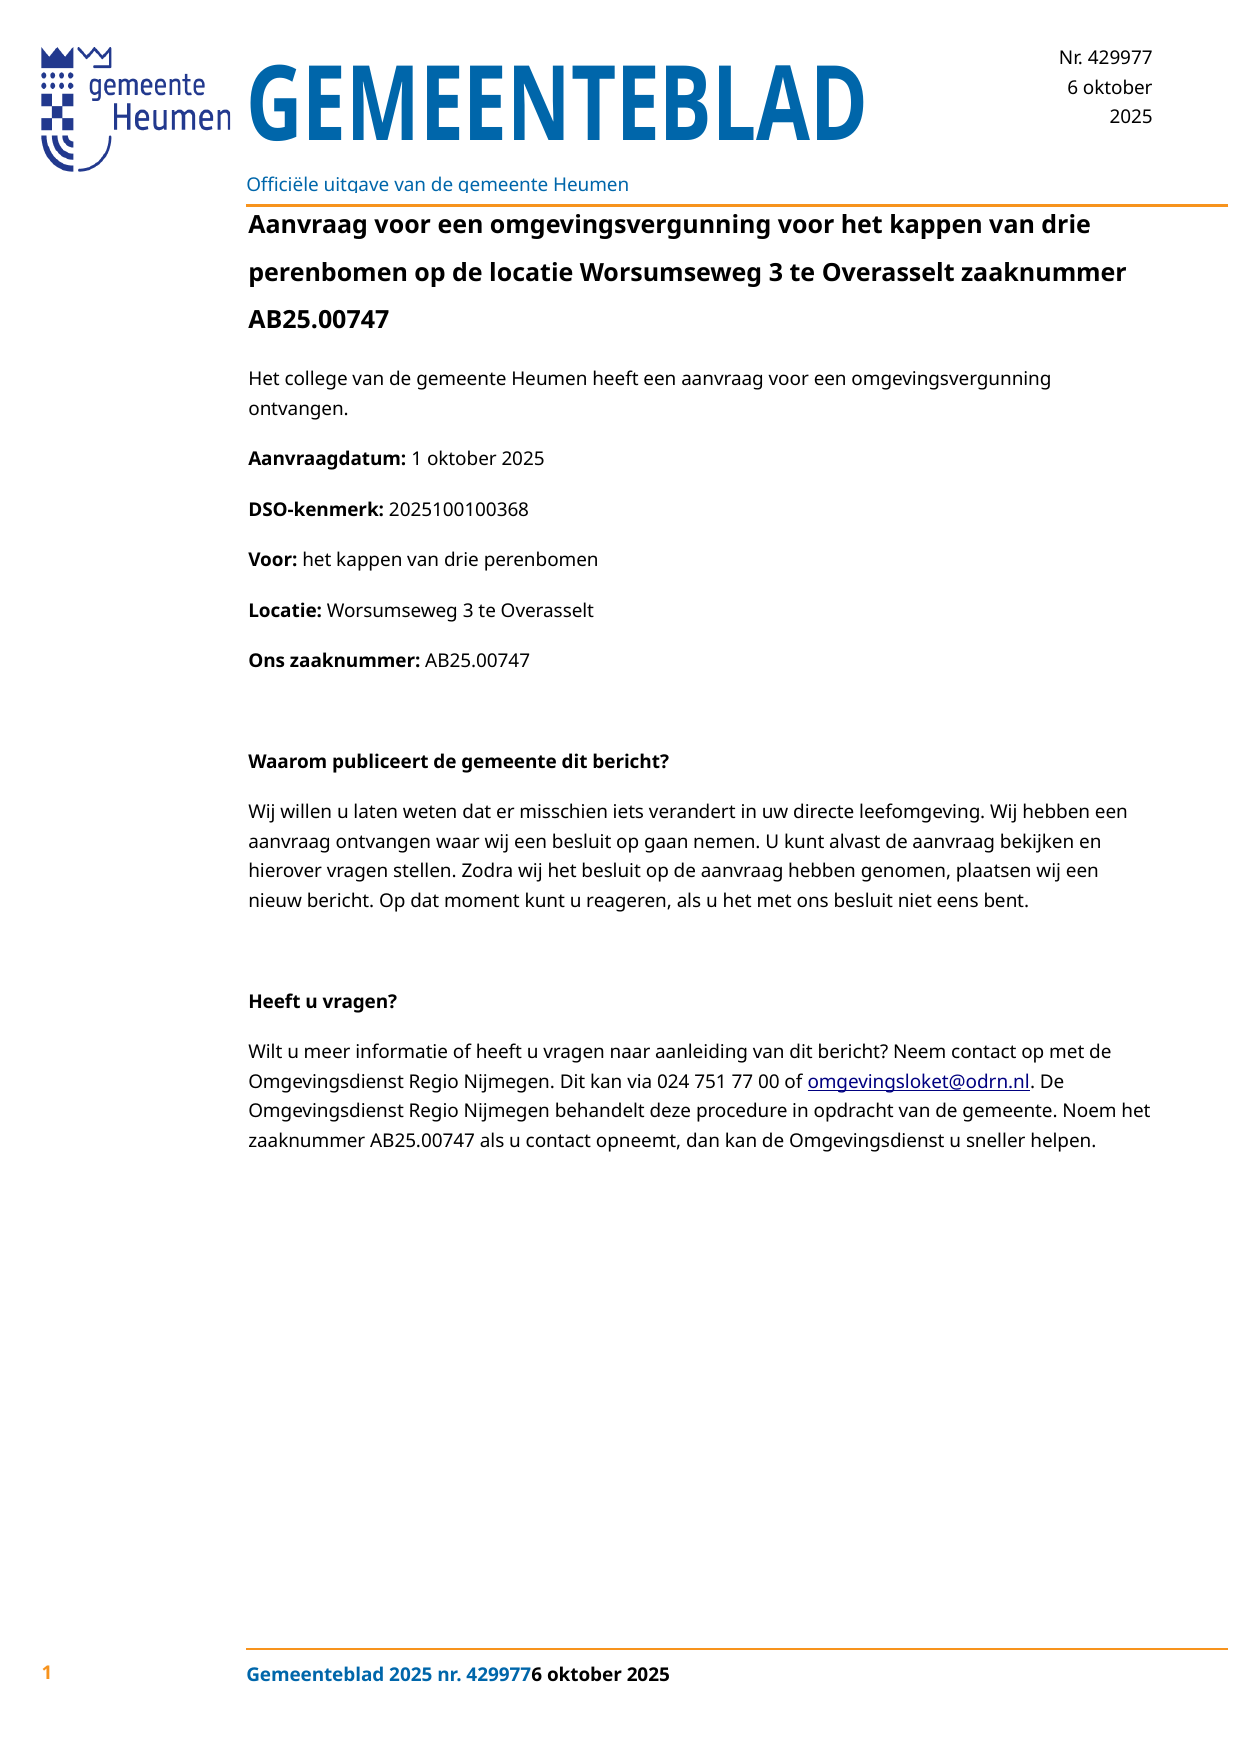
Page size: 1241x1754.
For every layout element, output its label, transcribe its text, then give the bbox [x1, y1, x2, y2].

text Ons zaaknummer: AB25.00747 [248, 647, 1152, 673]
text Aanvraag voor een omgevingsvergunning voor het kappen van drie perenbomen op de locatie Worsumseweg 3 te Overasselt zaaknummer AB25.00747 [248, 207, 1152, 336]
text Heeft u vragen? [248, 988, 1152, 1014]
picture [41, 47, 231, 172]
text Voor: het kappen van drie perenbomen [248, 546, 1152, 572]
text Het college van de gemeente Heumen heeft een aanvraag voor een omgevingsvergunning ontvangen. [248, 366, 1152, 421]
text Waarom publiceert de gemeente dit bericht? [248, 748, 1152, 774]
text Wilt u meer informatie of heeft u vragen naar aanleiding van dit bericht? Neem contact op met de Omgevingsdienst Regio Nijmegen. Dit kan via 024 751 77 00 of omgevingsloket@odrn.nl. De Omgevingsdienst Regio Nijmegen behandelt deze procedure in opdracht van de gemeente. Noem het zaaknummer AB25.00747 als u contact opneemt, dan kan de Omgevingsdienst u sneller helpen. [248, 1038, 1152, 1153]
text Aanvraagdatum: 1 oktober 2025 [248, 446, 1152, 471]
text Wij willen u laten weten dat er misschien iets verandert in uw directe leefomgeving. Wij hebben een aanvraag ontvangen waar wij een besluit op gaan nemen. U kunt alvast de aanvraag bekijken en hierover vragen stellen. Zodra wij het besluit op de aanvraag hebben genomen, plaatsen wij een nieuw bericht. Op dat moment kunt u reageren, als u het met ons besluit niet eens bent. [248, 798, 1152, 913]
text DSO-kenmerk: 2025100100368 [248, 496, 1152, 522]
text Locatie: Worsumseweg 3 te Overasselt [248, 597, 1152, 622]
